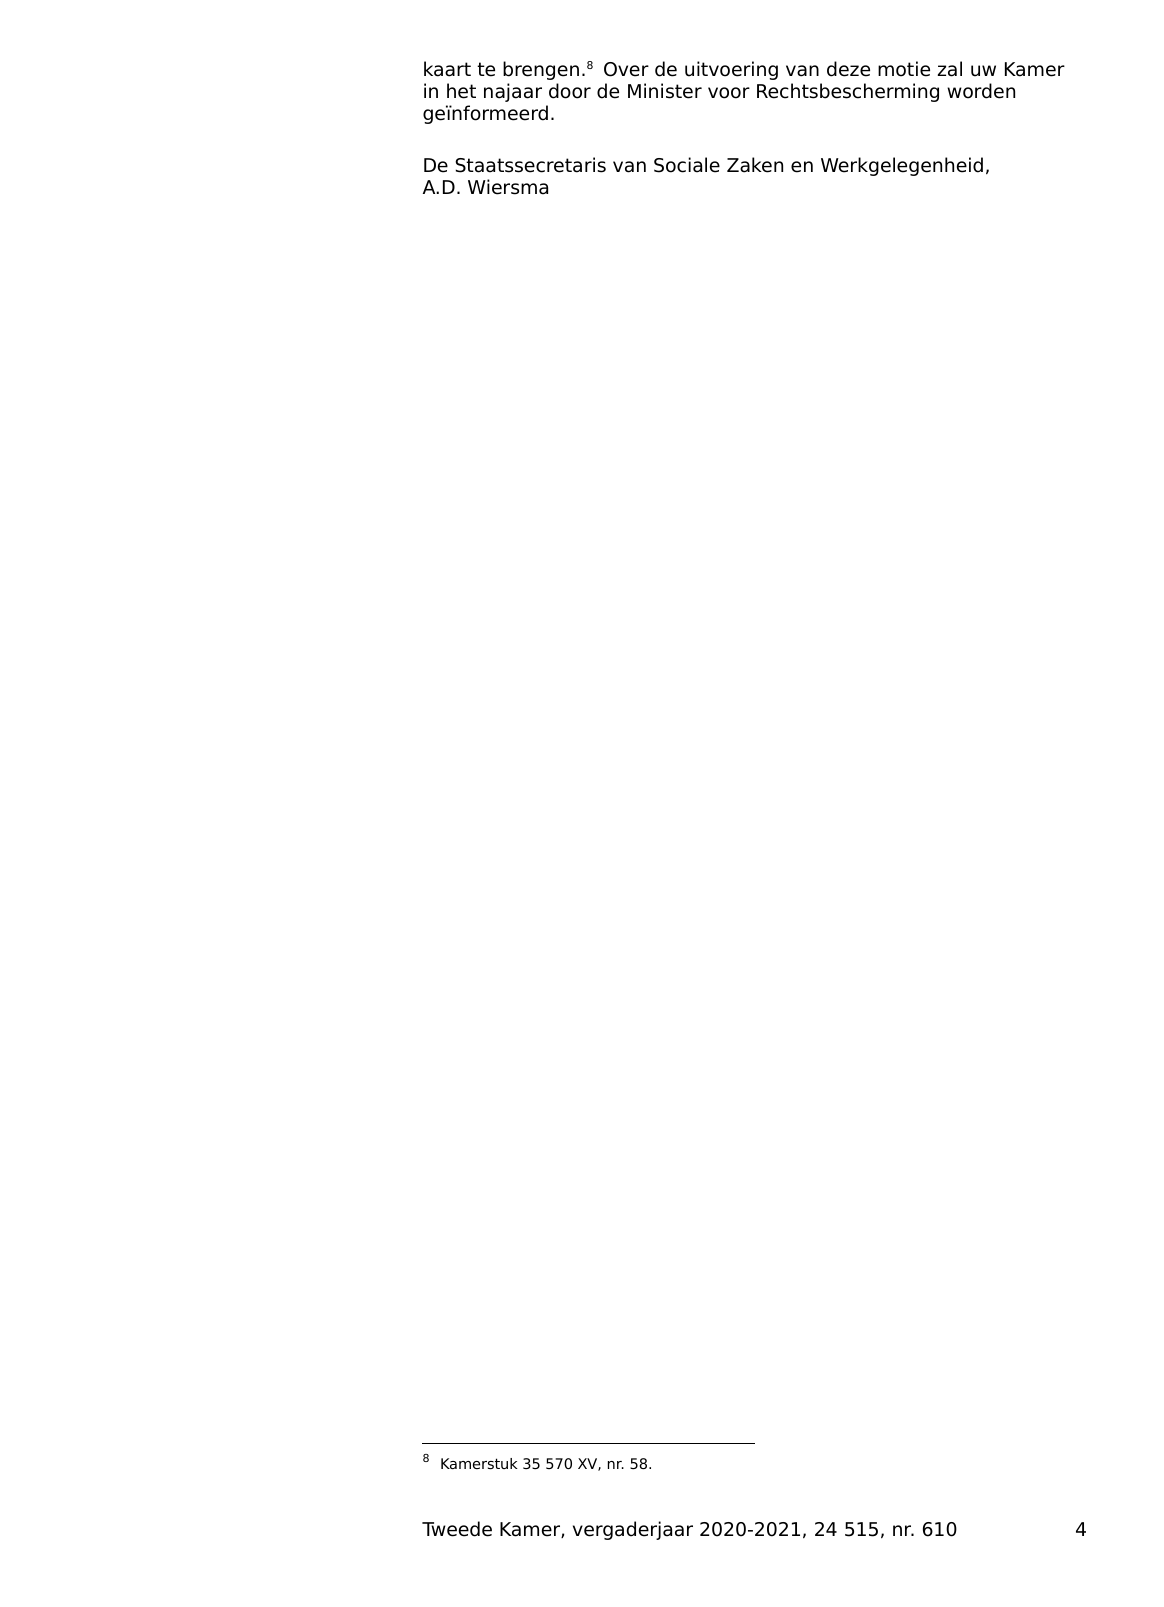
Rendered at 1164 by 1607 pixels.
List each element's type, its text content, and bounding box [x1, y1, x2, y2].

text kaart te brengen. Over de uitvoering van deze motie zal uw Kamer in het najaar door de Minister voor Rechtsbescherming worden geïnformeerd. [422, 59, 1087, 125]
text Kamerstuk 35 570 XV, nr. 58. [422, 1452, 1087, 1474]
text De Staatssecretaris van Sociale Zaken en Werkgelegenheid, A.D. Wiersma [422, 155, 1087, 199]
